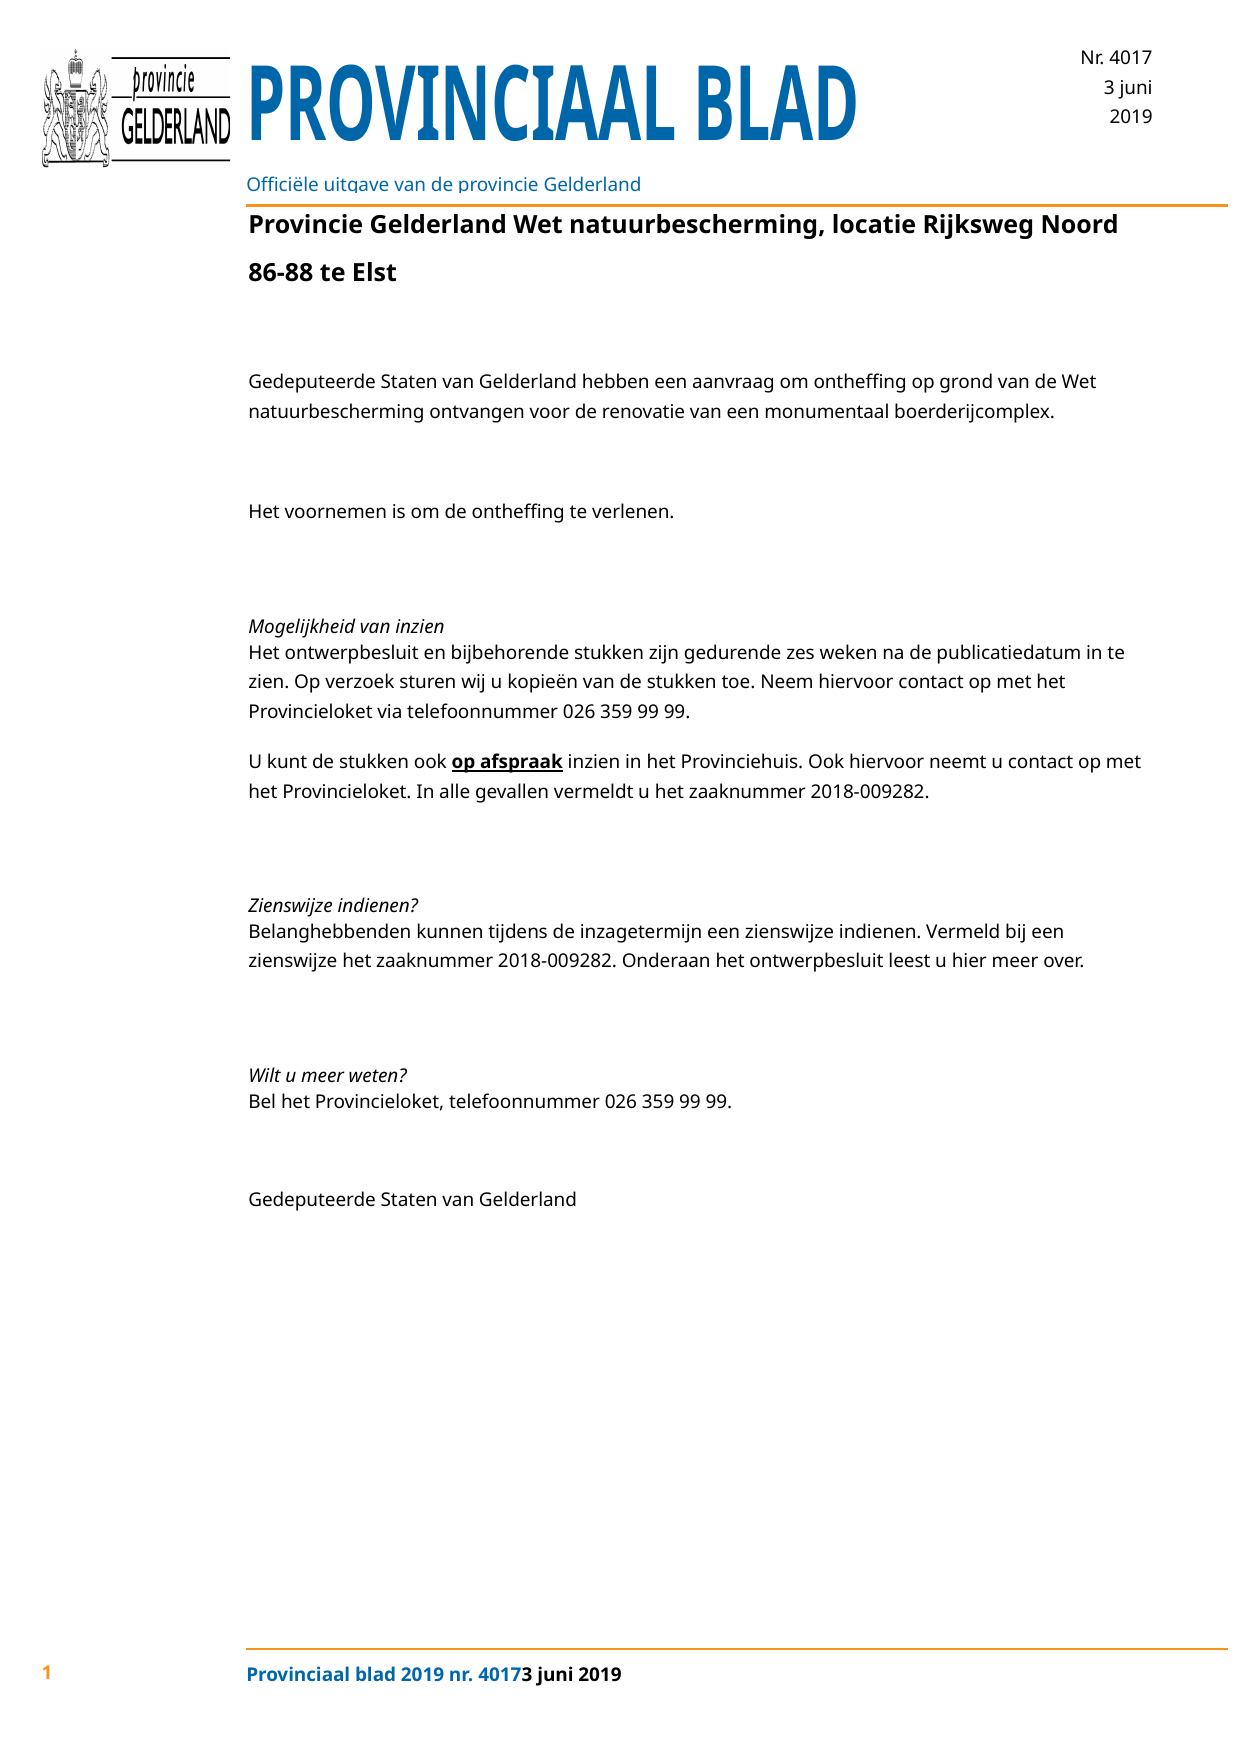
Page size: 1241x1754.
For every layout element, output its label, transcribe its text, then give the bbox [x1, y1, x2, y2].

text Zienswijze indienen? [248, 892, 1152, 918]
text Mogelijkheid van inzien [248, 613, 1152, 639]
text Het ontwerpbesluit en bijbehorende stukken zijn gedurende zes weken na de publicatiedatum in te zien. Op verzoek sturen wij u kopieën van de stukken toe. Neem hiervoor contact op met het Provincieloket via telefoonnummer 026 359 99 99. [248, 639, 1152, 724]
text Gedeputeerde Staten van Gelderland hebben een aanvraag om ontheffing op grond van de Wet natuurbescherming ontvangen voor de renovatie van een monumentaal boerderijcomplex. [248, 368, 1152, 424]
text Bel het Provincieloket, telefoonnummer 026 359 99 99. [248, 1088, 1152, 1113]
text U kunt de stukken ook op afspraak inzien in het Provinciehuis. Ook hiervoor neemt u contact op met het Provincieloket. In alle gevallen vermeldt u het zaaknummer 2018-009282. [248, 748, 1152, 804]
text Provincie Gelderland Wet natuurbescherming, locatie Rijksweg Noord 86-88 te Elst [248, 207, 1152, 288]
text Het voornemen is om de ontheffing te verlenen. [248, 499, 1152, 524]
text Wilt u meer weten? [248, 1062, 1152, 1088]
text Gedeputeerde Staten van Gelderland [248, 1186, 1152, 1212]
picture [41, 47, 231, 172]
text Belanghebbenden kunnen tijdens de inzagetermijn een zienswijze indienen. Vermeld bij een zienswijze het zaaknummer 2018-009282. Onderaan het ontwerpbesluit leest u hier meer over. [248, 918, 1152, 973]
